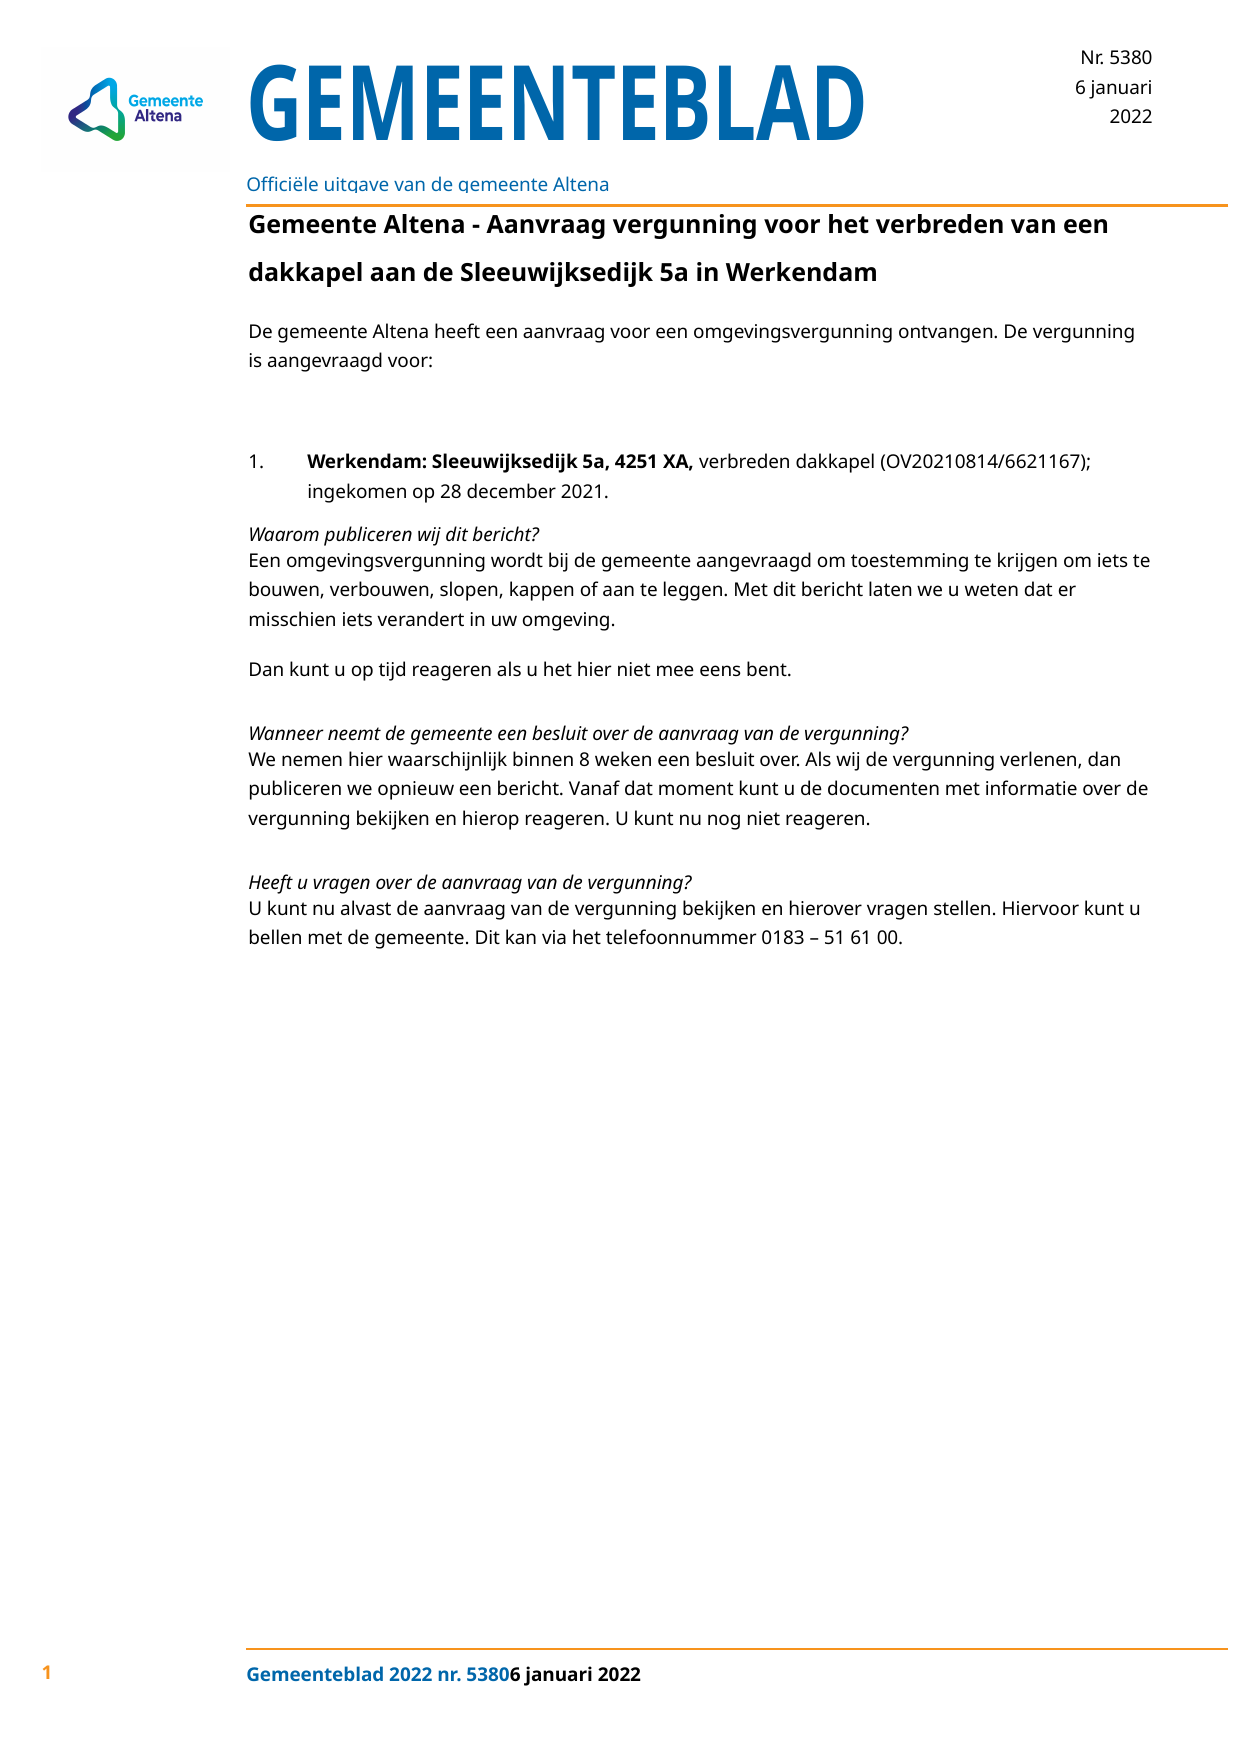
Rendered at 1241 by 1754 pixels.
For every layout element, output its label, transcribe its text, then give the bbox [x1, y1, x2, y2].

text Een omgevingsvergunning wordt bij de gemeente aangevraagd om toestemming te krijgen om iets te bouwen, verbouwen, slopen, kappen of aan te leggen. Met dit bericht laten we u weten dat er misschien iets verandert in uw omgeving. [248, 547, 1152, 632]
text U kunt nu alvast de aanvraag van de vergunning bekijken en hierover vragen stellen. Hiervoor kunt u bellen met de gemeente. Dit kan via het telefoonnummer 0183 – 51 61 00. [248, 895, 1152, 950]
text Waarom publiceren wij dit bericht? [248, 521, 1152, 547]
text Gemeente Altena - Aanvraag vergunning voor het verbreden van een dakkapel aan de Sleeuwijksedijk 5a in Werkendam [248, 207, 1152, 288]
text De gemeente Altena heeft een aanvraag voor een omgevingsvergunning ontvangen. De vergunning is aangevraagd voor: [248, 318, 1152, 373]
list Werkendam: Sleeuwijksedijk 5a, 4251 XA, verbreden dakkapel (OV20210814/6621167); ingekomen op 28 december 2021. [248, 448, 1152, 504]
picture [41, 47, 231, 172]
text Dan kunt u op tijd reageren als u het hier niet mee eens bent. [248, 656, 1152, 682]
text Heeft u vragen over de aanvraag van de vergunning? [248, 869, 1152, 895]
text We nemen hier waarschijnlijk binnen 8 weken een besluit over. Als wij de vergunning verlenen, dan publiceren we opnieuw een bericht. Vanaf dat moment kunt u de documenten met informatie over de vergunning bekijken en hierop reageren. U kunt nu nog niet reageren. [248, 746, 1152, 831]
text Wanneer neemt de gemeente een besluit over de aanvraag van de vergunning? [248, 720, 1152, 746]
